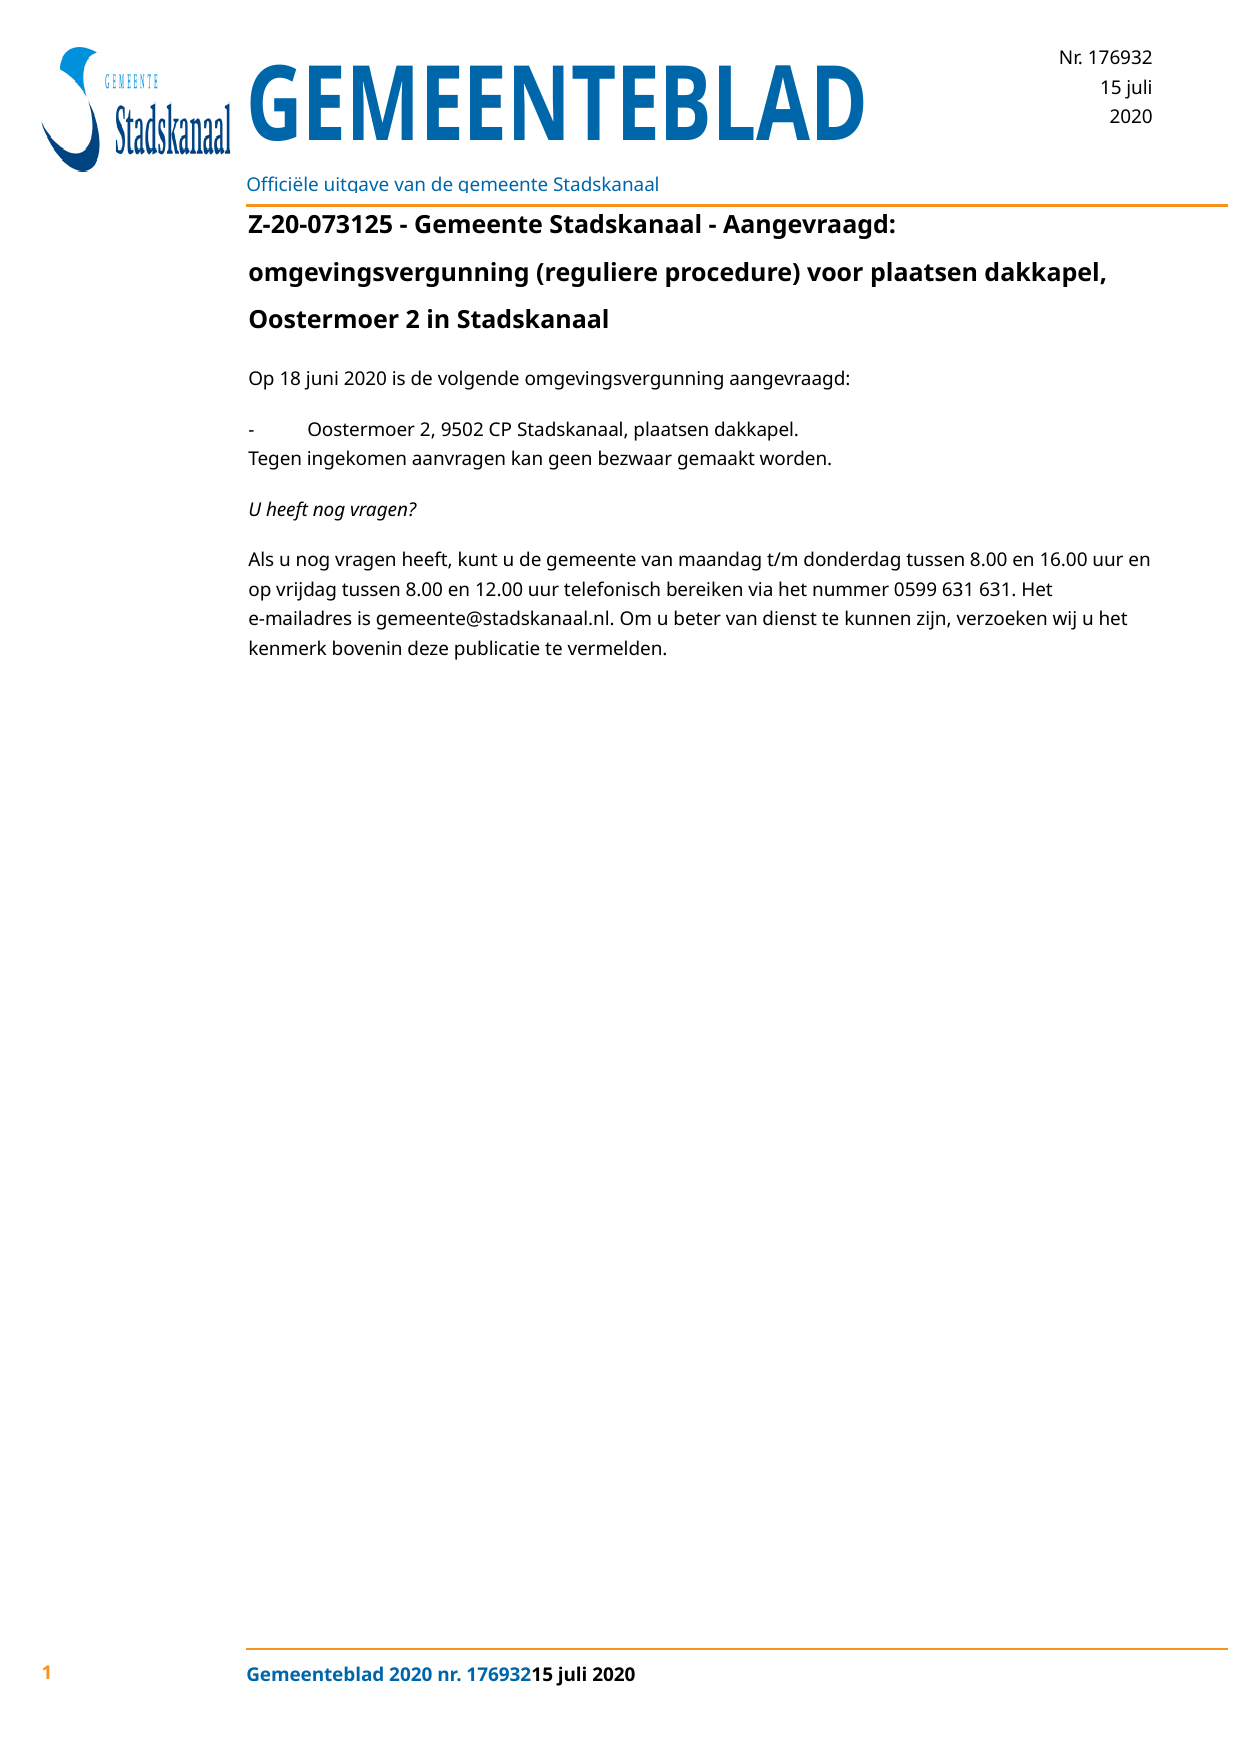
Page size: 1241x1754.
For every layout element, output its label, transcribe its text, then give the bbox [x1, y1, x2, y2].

text Z-20-073125 - Gemeente Stadskanaal - Aangevraagd: omgevingsvergunning (reguliere procedure) voor plaatsen dakkapel, Oostermoer 2 in Stadskanaal [248, 207, 1152, 336]
text Tegen ingekomen aanvragen kan geen bezwaar gemaakt worden. [248, 446, 1152, 471]
picture [41, 47, 231, 172]
text Als u nog vragen heeft, kunt u de gemeente van maandag t/m donderdag tussen 8.00 en 16.00 uur en op vrijdag tussen 8.00 en 12.00 uur telefonisch bereiken via het nummer 0599 631 631. Het e‑mailadres is gemeente@stadskanaal.nl. Om u beter van dienst te kunnen zijn, verzoeken wij u het kenmerk bovenin deze publicatie te vermelden. [248, 546, 1152, 661]
text Op 18 juni 2020 is de volgende omgevingsvergunning aangevraagd: [248, 366, 1152, 391]
list Oostermoer 2, 9502 CP Stadskanaal, plaatsen dakkapel. [248, 416, 1152, 442]
text U heeft nog vragen? [248, 496, 1152, 522]
